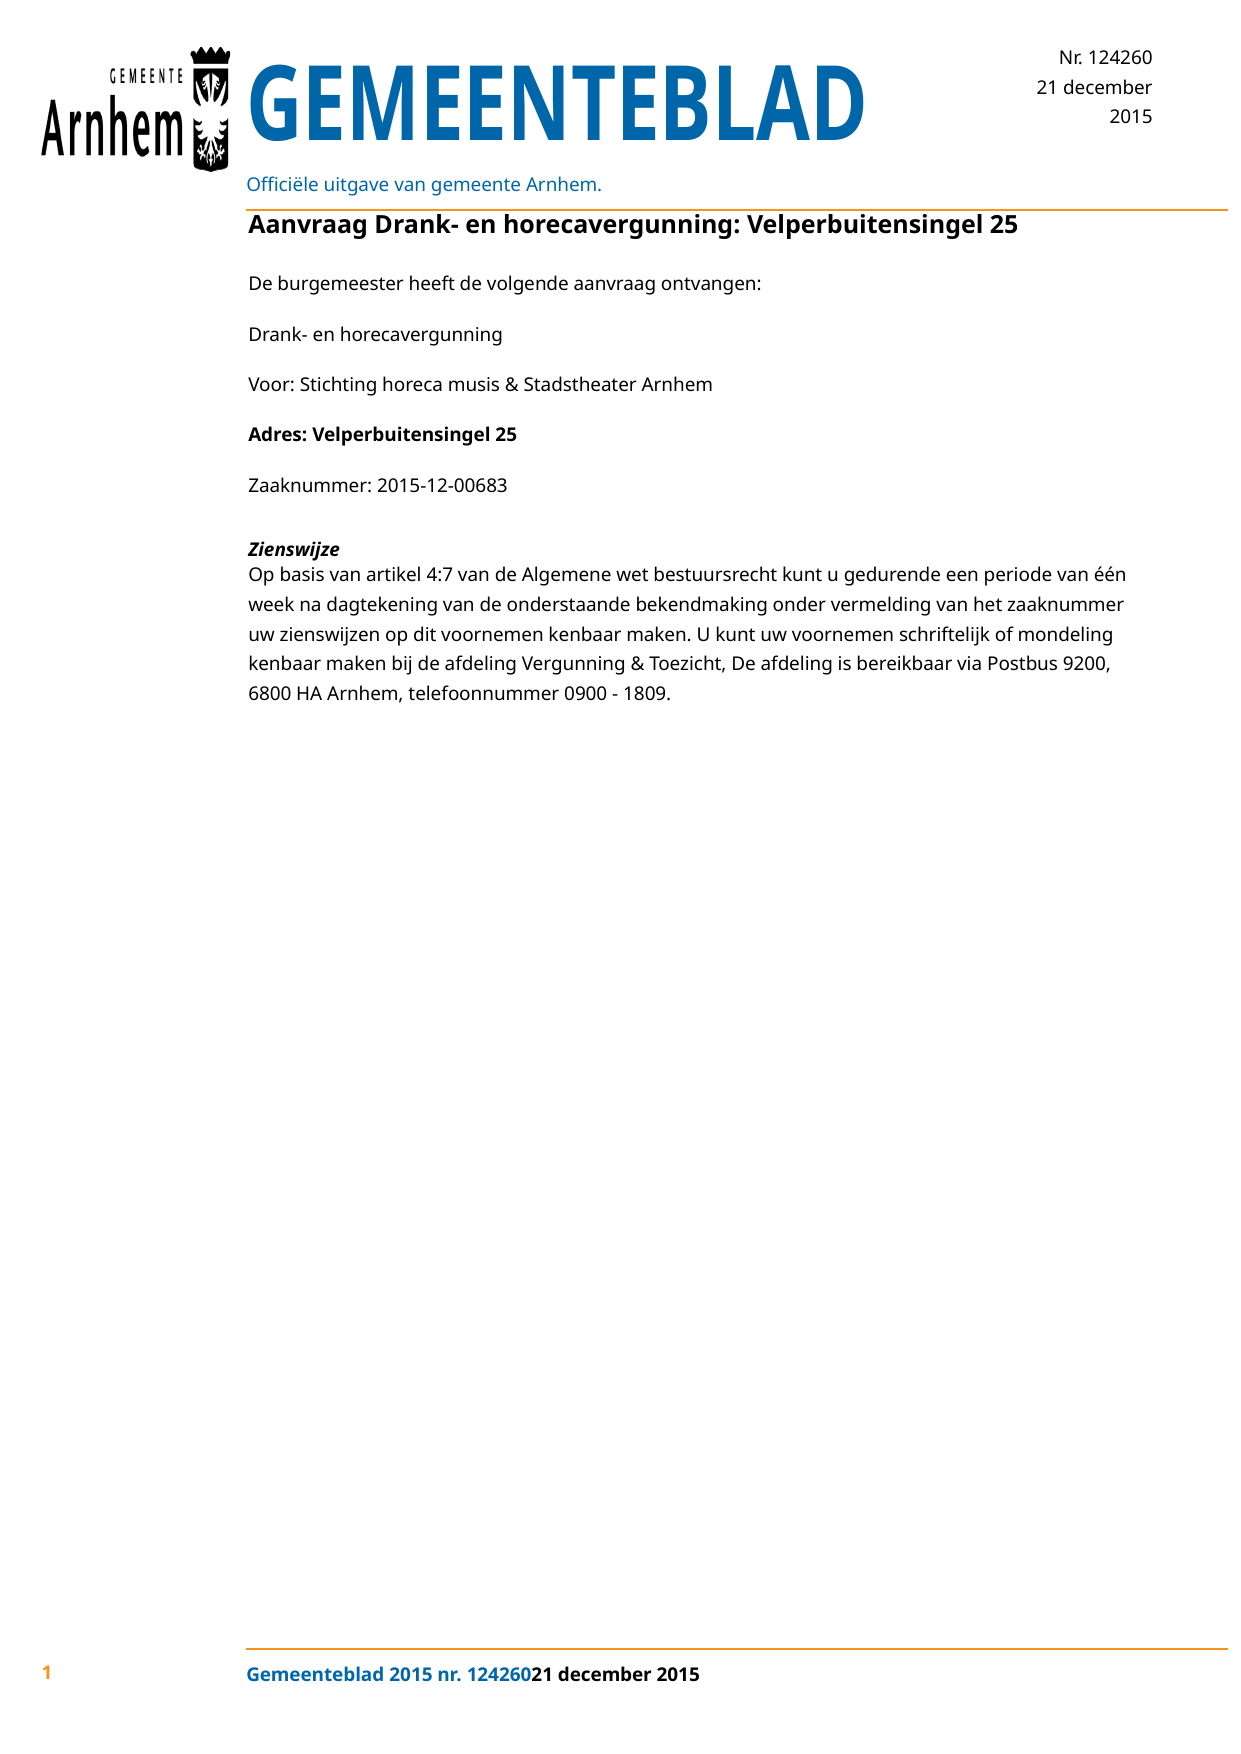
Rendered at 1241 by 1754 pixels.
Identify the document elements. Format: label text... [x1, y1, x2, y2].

text De burgemeester heeft de volgende aanvraag ontvangen: [248, 270, 1152, 296]
text Adres: Velperbuitensingel 25 [248, 422, 1152, 447]
text Zienswijze [248, 536, 1152, 562]
text Zaaknummer: 2015-12-00683 [248, 472, 1152, 498]
text Aanvraag Drank- en horecavergunning: Velperbuitensingel 25 [248, 211, 1152, 241]
picture [41, 47, 231, 172]
text Drank- en horecavergunning [248, 321, 1152, 346]
text Voor: Stichting horeca musis & Stadstheater Arnhem [248, 371, 1152, 397]
text Op basis van artikel 4:7 van de Algemene wet bestuursrecht kunt u gedurende een periode van één week na dagtekening van de onderstaande bekendmaking onder vermelding van het zaaknummer uw zienswijzen op dit voornemen kenbaar maken. U kunt uw voornemen schriftelijk of mondeling kenbaar maken bij de afdeling Vergunning & Toezicht, De afdeling is bereikbaar via Postbus 9200, 6800 HA Arnhem, telefoonnummer 0900 - 1809. [248, 562, 1152, 706]
